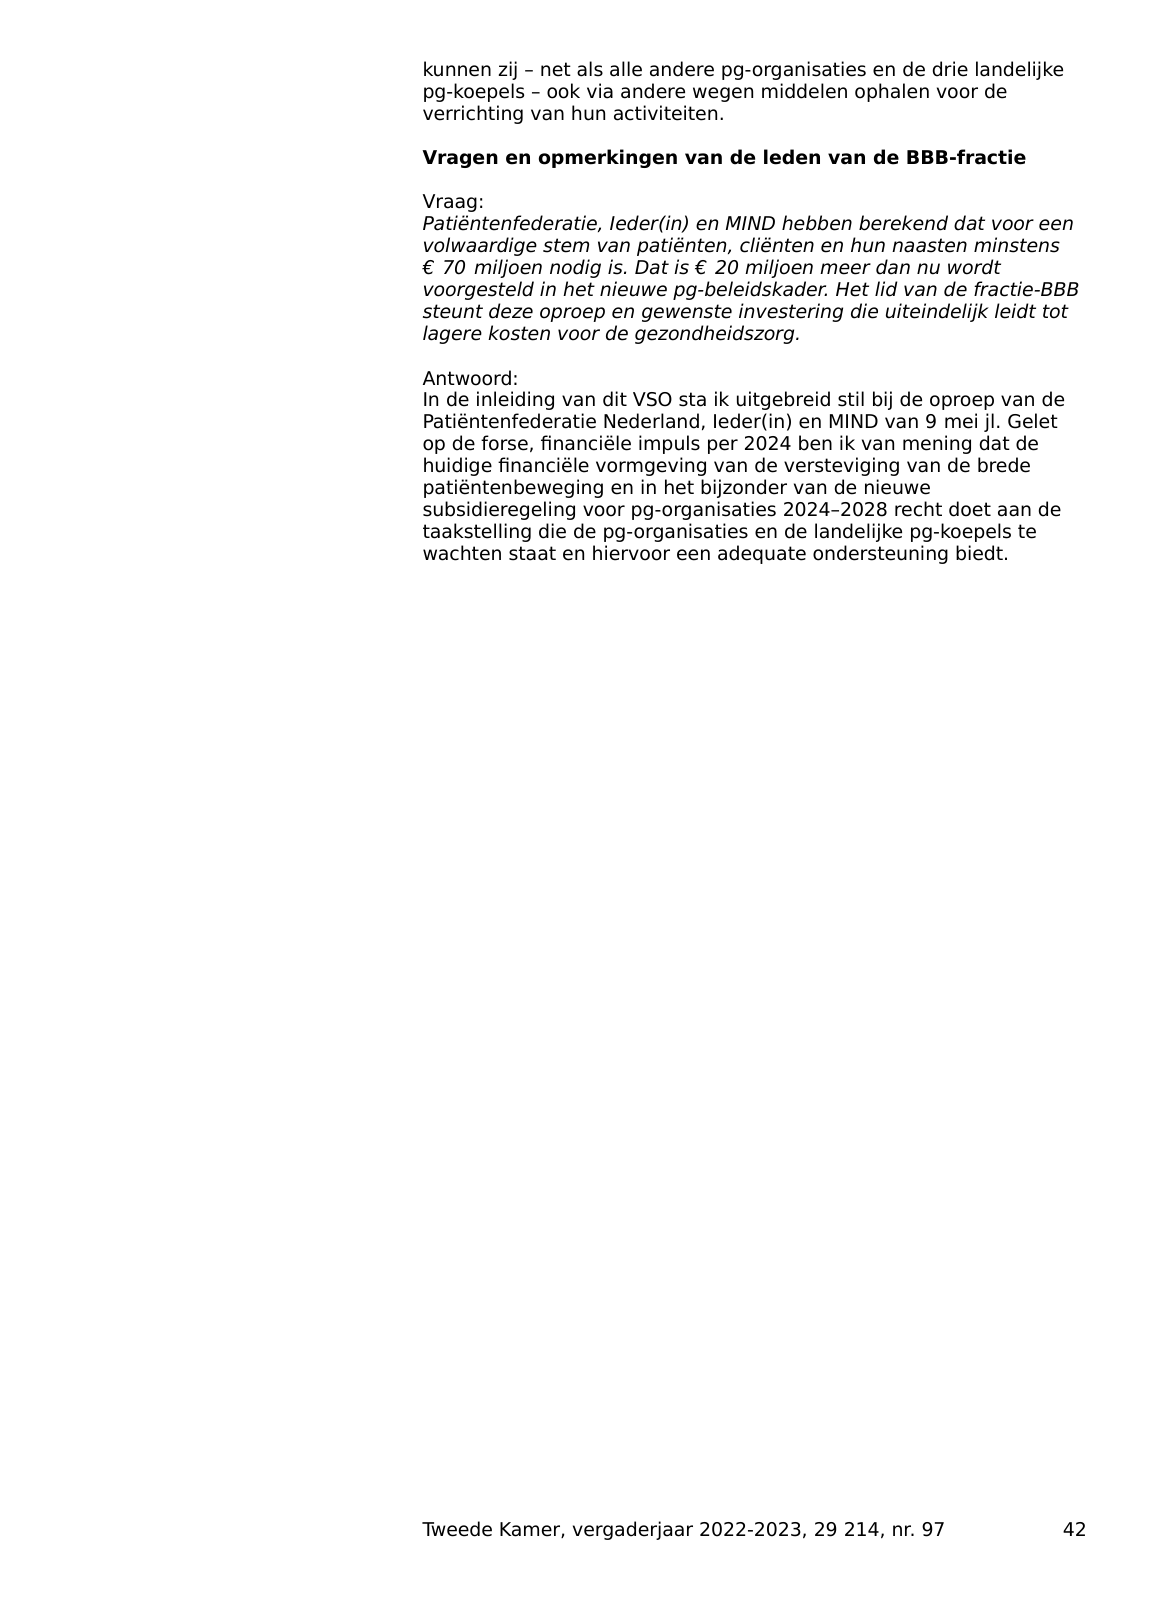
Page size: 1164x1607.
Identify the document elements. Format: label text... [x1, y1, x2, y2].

text Patiëntenfederatie, Ieder(in) en MIND hebben berekend dat voor een volwaardige stem van patiënten, cliënten en hun naasten minstens € 70 miljoen nodig is. Dat is € 20 miljoen meer dan nu wordt voorgesteld in het nieuwe pg-beleidskader. Het lid van de fractie-BBB steunt deze oproep en gewenste investering die uiteindelijk leidt tot lagere kosten voor de gezondheidszorg. [422, 213, 1087, 345]
text Antwoord: [422, 367, 1087, 389]
subtitle Vragen en opmerkingen van de leden van de BBB-fractie [422, 147, 1087, 169]
text kunnen zij – net als alle andere pg-organisaties en de drie landelijke pg-koepels – ook via andere wegen middelen ophalen voor de verrichting van hun activiteiten. [422, 59, 1087, 125]
text In de inleiding van dit VSO sta ik uitgebreid stil bij de oproep van de Patiëntenfederatie Nederland, Ieder(in) en MIND van 9 mei jl. Gelet op de forse, financiële impuls per 2024 ben ik van mening dat de huidige financiële vormgeving van de versteviging van de brede patiëntenbeweging en in het bijzonder van de nieuwe subsidieregeling voor pg-organisaties 2024–2028 recht doet aan de taakstelling die de pg-organisaties en de landelijke pg-koepels te wachten staat en hiervoor een adequate ondersteuning biedt. [422, 389, 1087, 565]
text Vraag: [422, 191, 1087, 213]
